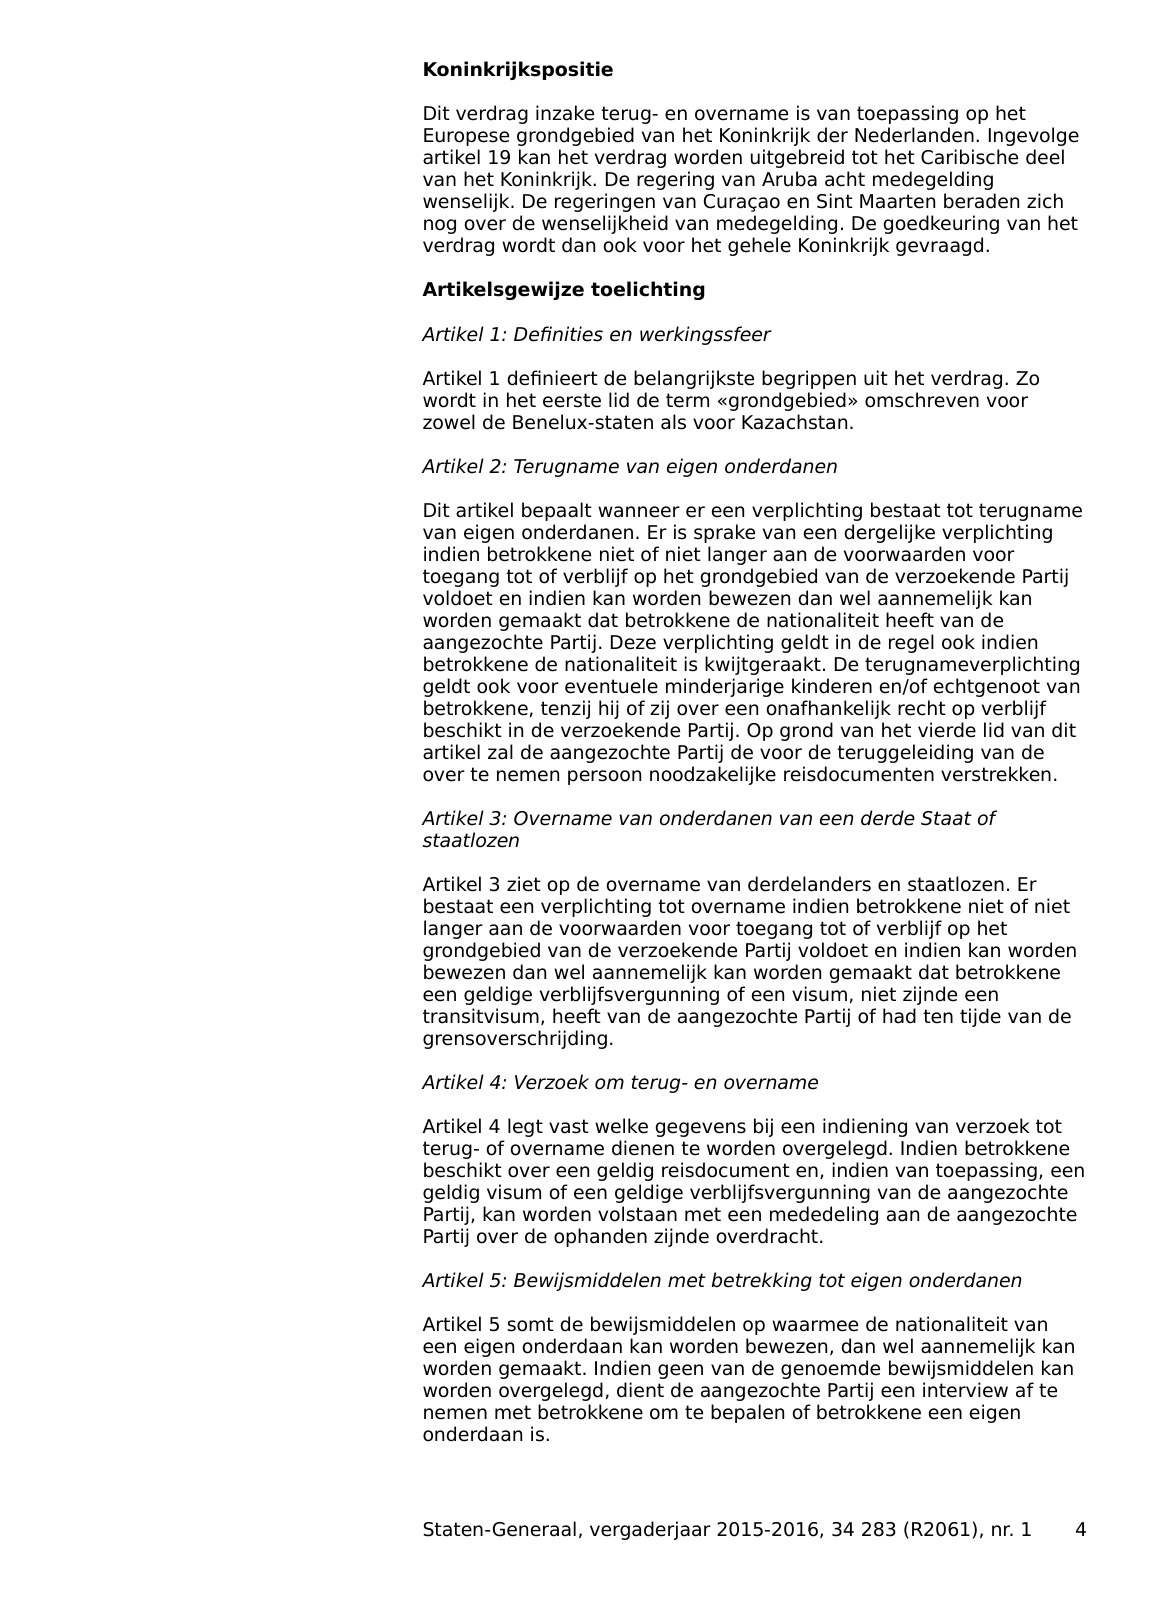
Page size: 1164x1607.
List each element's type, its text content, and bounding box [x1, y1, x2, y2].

text Artikel 4 legt vast welke gegevens bij een indiening van verzoek tot terug- of overname dienen te worden overgelegd. Indien betrokkene beschikt over een geldig reisdocument en, indien van toepassing, een geldig visum of een geldige verblijfsvergunning van de aangezochte Partij, kan worden volstaan met een mededeling aan de aangezochte Partij over de ophanden zijnde overdracht. [422, 1116, 1087, 1248]
subtitle Artikel 2: Terugname van eigen onderdanen [422, 456, 1087, 478]
text Dit artikel bepaalt wanneer er een verplichting bestaat tot terugname van eigen onderdanen. Er is sprake van een dergelijke verplichting indien betrokkene niet of niet langer aan de voorwaarden voor toegang tot of verblijf op het grondgebied van de verzoekende Partij voldoet en indien kan worden bewezen dan wel aannemelijk kan worden gemaakt dat betrokkene de nationaliteit heeft van de aangezochte Partij. Deze verplichting geldt in de regel ook indien betrokkene de nationaliteit is kwijtgeraakt. De terugnameverplichting geldt ook voor eventuele minderjarige kinderen en/of echtgenoot van betrokkene, tenzij hij of zij over een onafhankelijk recht op verblijf beschikt in de verzoekende Partij. Op grond van het vierde lid van dit artikel zal de aangezochte Partij de voor de teruggeleiding van de over te nemen persoon noodzakelijke reisdocumenten verstrekken. [422, 500, 1087, 786]
subtitle Artikel 3: Overname van onderdanen van een derde Staat of staatlozen [422, 808, 1087, 852]
subtitle Koninkrijkspositie [422, 59, 1087, 81]
subtitle Artikel 5: Bewijsmiddelen met betrekking tot eigen onderdanen [422, 1270, 1087, 1292]
text Dit verdrag inzake terug- en overname is van toepassing op het Europese grondgebied van het Koninkrijk der Nederlanden. Ingevolge artikel 19 kan het verdrag worden uitgebreid tot het Caribische deel van het Koninkrijk. De regering van Aruba acht medegelding wenselijk. De regeringen van Curaçao en Sint Maarten beraden zich nog over de wenselijkheid van medegelding. De goedkeuring van het verdrag wordt dan ook voor het gehele Koninkrijk gevraagd. [422, 103, 1087, 257]
text Artikel 5 somt de bewijsmiddelen op waarmee de nationaliteit van een eigen onderdaan kan worden bewezen, dan wel aannemelijk kan worden gemaakt. Indien geen van de genoemde bewijsmiddelen kan worden overgelegd, dient de aangezochte Partij een interview af te nemen met betrokkene om te bepalen of betrokkene een eigen onderdaan is. [422, 1314, 1087, 1446]
text Artikel 1 definieert de belangrijkste begrippen uit het verdrag. Zo wordt in het eerste lid de term «grondgebied» omschreven voor zowel de Benelux-staten als voor Kazachstan. [422, 368, 1087, 433]
subtitle Artikel 1: Definities en werkingssfeer [422, 323, 1087, 345]
text Artikel 3 ziet op de overname van derdelanders en staatlozen. Er bestaat een verplichting tot overname indien betrokkene niet of niet langer aan de voorwaarden voor toegang tot of verblijf op het grondgebied van de verzoekende Partij voldoet en indien kan worden bewezen dan wel aannemelijk kan worden gemaakt dat betrokkene een geldige verblijfsvergunning of een visum, niet zijnde een transitvisum, heeft van de aangezochte Partij of had ten tijde van de grensoverschrijding. [422, 874, 1087, 1050]
subtitle Artikel 4: Verzoek om terug- en overname [422, 1072, 1087, 1094]
subtitle Artikelsgewijze toelichting [422, 279, 1087, 301]
